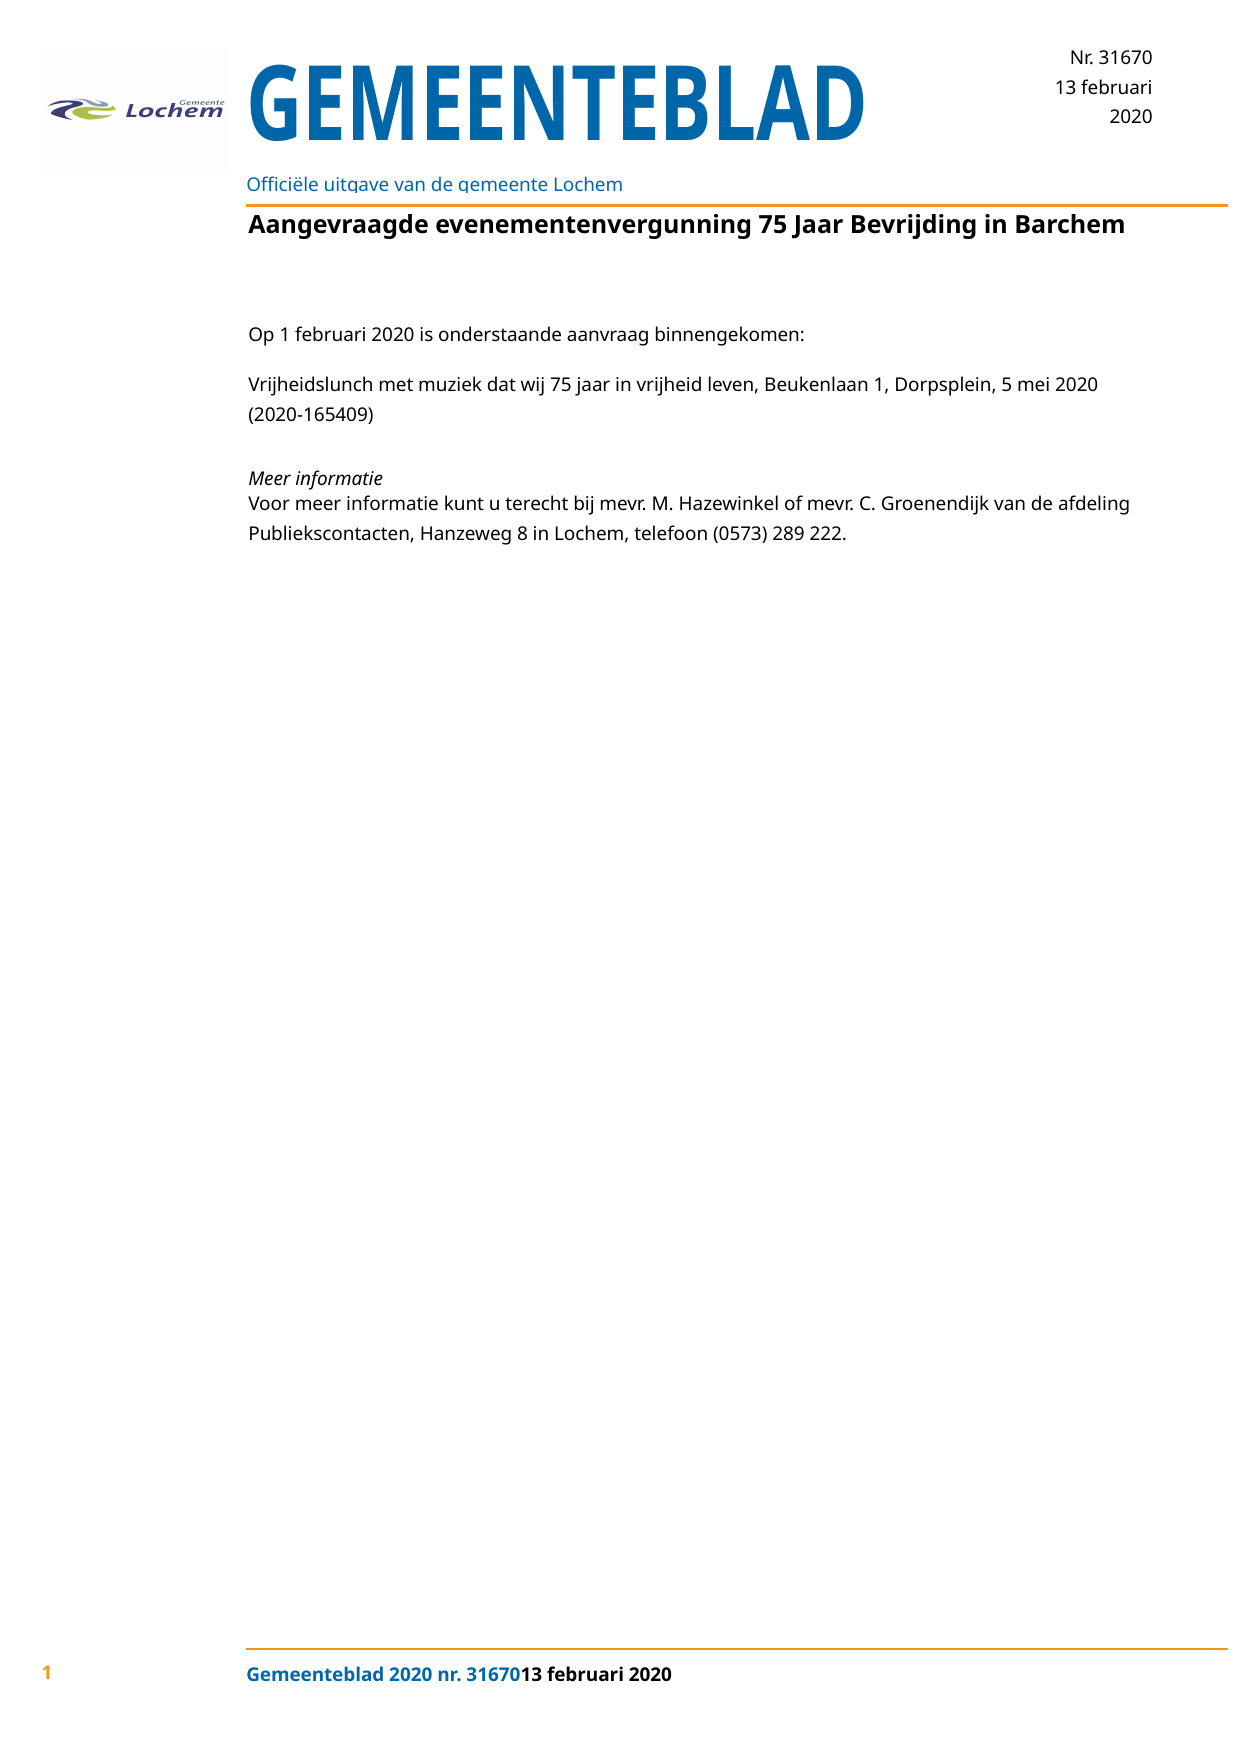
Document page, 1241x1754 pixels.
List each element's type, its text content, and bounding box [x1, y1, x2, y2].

text Aangevraagde evenementenvergunning 75 Jaar Bevrijding in Barchem [248, 207, 1152, 241]
picture [41, 47, 231, 172]
text Meer informatie [248, 465, 1152, 490]
text Op 1 februari 2020 is onderstaande aanvraag binnengekomen: [248, 321, 1152, 346]
text Voor meer informatie kunt u terecht bij mevr. M. Hazewinkel of mevr. C. Groenendijk van de afdeling Publiekscontacten, Hanzeweg 8 in Lochem, telefoon (0573) 289 222. [248, 490, 1152, 546]
text Vrijheidslunch met muziek dat wij 75 jaar in vrijheid leven, Beukenlaan 1, Dorpsplein, 5 mei 2020 (2020-165409) [248, 371, 1152, 426]
